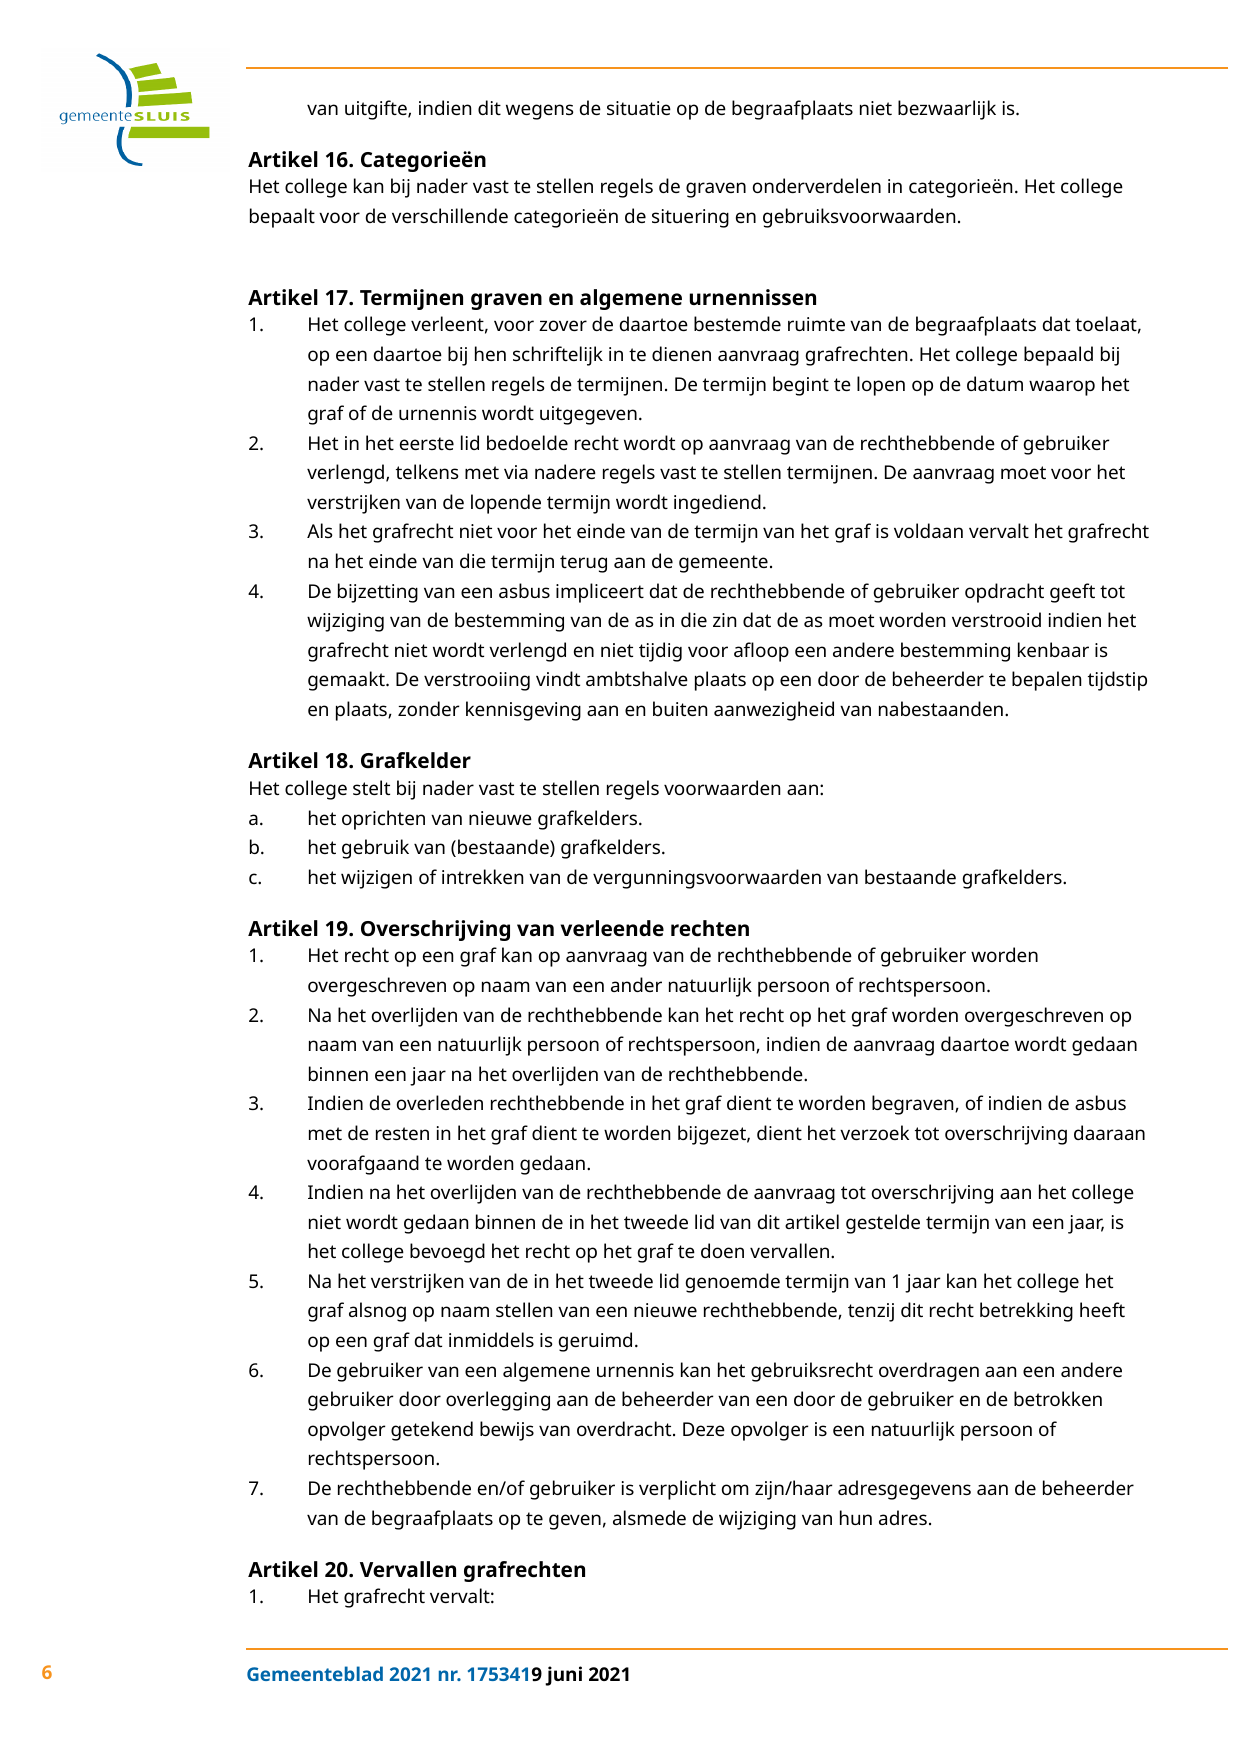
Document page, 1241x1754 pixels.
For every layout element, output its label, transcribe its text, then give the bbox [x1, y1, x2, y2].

list Na het overlijden van de rechthebbende kan het recht op het graf worden overgeschreven op naam van een natuurlijk persoon of rechtspersoon, indien de aanvraag daartoe wordt gedaan binnen een jaar na het overlijden van de rechthebbende. [248, 1002, 1152, 1087]
text Artikel 16. Categorieën [248, 145, 1152, 174]
list Het college verleent, voor zover de daartoe bestemde ruimte van de begraafplaats dat toelaat, op een daartoe bij hen schriftelijk in te dienen aanvraag grafrechten. Het college bepaald bij nader vast te stellen regels de termijnen. De termijn begint te lopen op de datum waarop het graf of de urnennis wordt uitgegeven. [248, 312, 1152, 426]
list het gebruik van (bestaande) grafkelders. [248, 834, 1152, 860]
list De rechthebbende en/of gebruiker is verplicht om zijn/haar adresgegevens aan de beheerder van de begraafplaats op te geven, alsmede de wijziging van hun adres. [248, 1475, 1152, 1531]
list Indien de overleden rechthebbende in het graf dient te worden begraven, of indien de asbus met de resten in het graf dient te worden bijgezet, dient het verzoek tot overschrijving daaraan voorafgaand te worden gedaan. [248, 1091, 1152, 1176]
text Artikel 17. Termijnen graven en algemene urnennissen [248, 283, 1152, 312]
list Het grafrecht vervalt: [248, 1584, 1152, 1609]
list Het in het eerste lid bedoelde recht wordt op aanvraag van de rechthebbende of gebruiker verlengd, telkens met via nadere regels vast te stellen termijnen. De aanvraag moet voor het verstrijken van de lopende termijn wordt ingediend. [248, 430, 1152, 515]
list De bijzetting van een asbus impliceert dat de rechthebbende of gebruiker opdracht geeft tot wijziging van de bestemming van de as in die zin dat de as moet worden verstrooid indien het grafrecht niet wordt verlengd en niet tijdig voor afloop een andere bestemming kenbaar is gemaakt. De verstrooiing vindt ambtshalve plaats op een door de beheerder te bepalen tijdstip en plaats, zonder kennisgeving aan en buiten aanwezigheid van nabestaanden. [248, 578, 1152, 722]
list Indien na het overlijden van de rechthebbende de aanvraag tot overschrijving aan het college niet wordt gedaan binnen de in het tweede lid van dit artikel gestelde termijn van een jaar, is het college bevoegd het recht op het graf te doen vervallen. [248, 1179, 1152, 1264]
list Het recht op een graf kan op aanvraag van de rechthebbende of gebruiker worden overgeschreven op naam van een ander natuurlijk persoon of rechtspersoon. [248, 943, 1152, 998]
list van uitgifte, indien dit wegens de situatie op de begraafplaats niet bezwaarlijk is. [248, 95, 1152, 121]
text Artikel 20. Vervallen grafrechten [248, 1555, 1152, 1584]
list het wijzigen of intrekken van de vergunningsvoorwaarden van bestaande grafkelders. [248, 864, 1152, 889]
list het oprichten van nieuwe grafkelders. [248, 805, 1152, 830]
text Het college stelt bij nader vast te stellen regels voorwaarden aan: [248, 775, 1152, 801]
list Als het grafrecht niet voor het einde van de termijn van het graf is voldaan vervalt het grafrecht na het einde van die termijn terug aan de gemeente. [248, 519, 1152, 574]
text Het college kan bij nader vast te stellen regels de graven onderverdelen in categorieën. Het college bepaalt voor de verschillende categorieën de situering en gebruiksvoorwaarden. [248, 174, 1152, 229]
list Na het verstrijken van de in het tweede lid genoemde termijn van 1 jaar kan het college het graf alsnog op naam stellen van een nieuwe rechthebbende, tenzij dit recht betrekking heeft op een graf dat inmiddels is geruimd. [248, 1268, 1152, 1353]
text Artikel 18. Grafkelder [248, 747, 1152, 775]
picture [41, 47, 231, 172]
text Artikel 19. Overschrijving van verleende rechten [248, 914, 1152, 943]
list De gebruiker van een algemene urnennis kan het gebruiksrecht overdragen aan een andere gebruiker door overlegging aan de beheerder van een door de gebruiker en de betrokken opvolger getekend bewijs van overdracht. Deze opvolger is een natuurlijk persoon of rechtspersoon. [248, 1357, 1152, 1471]
